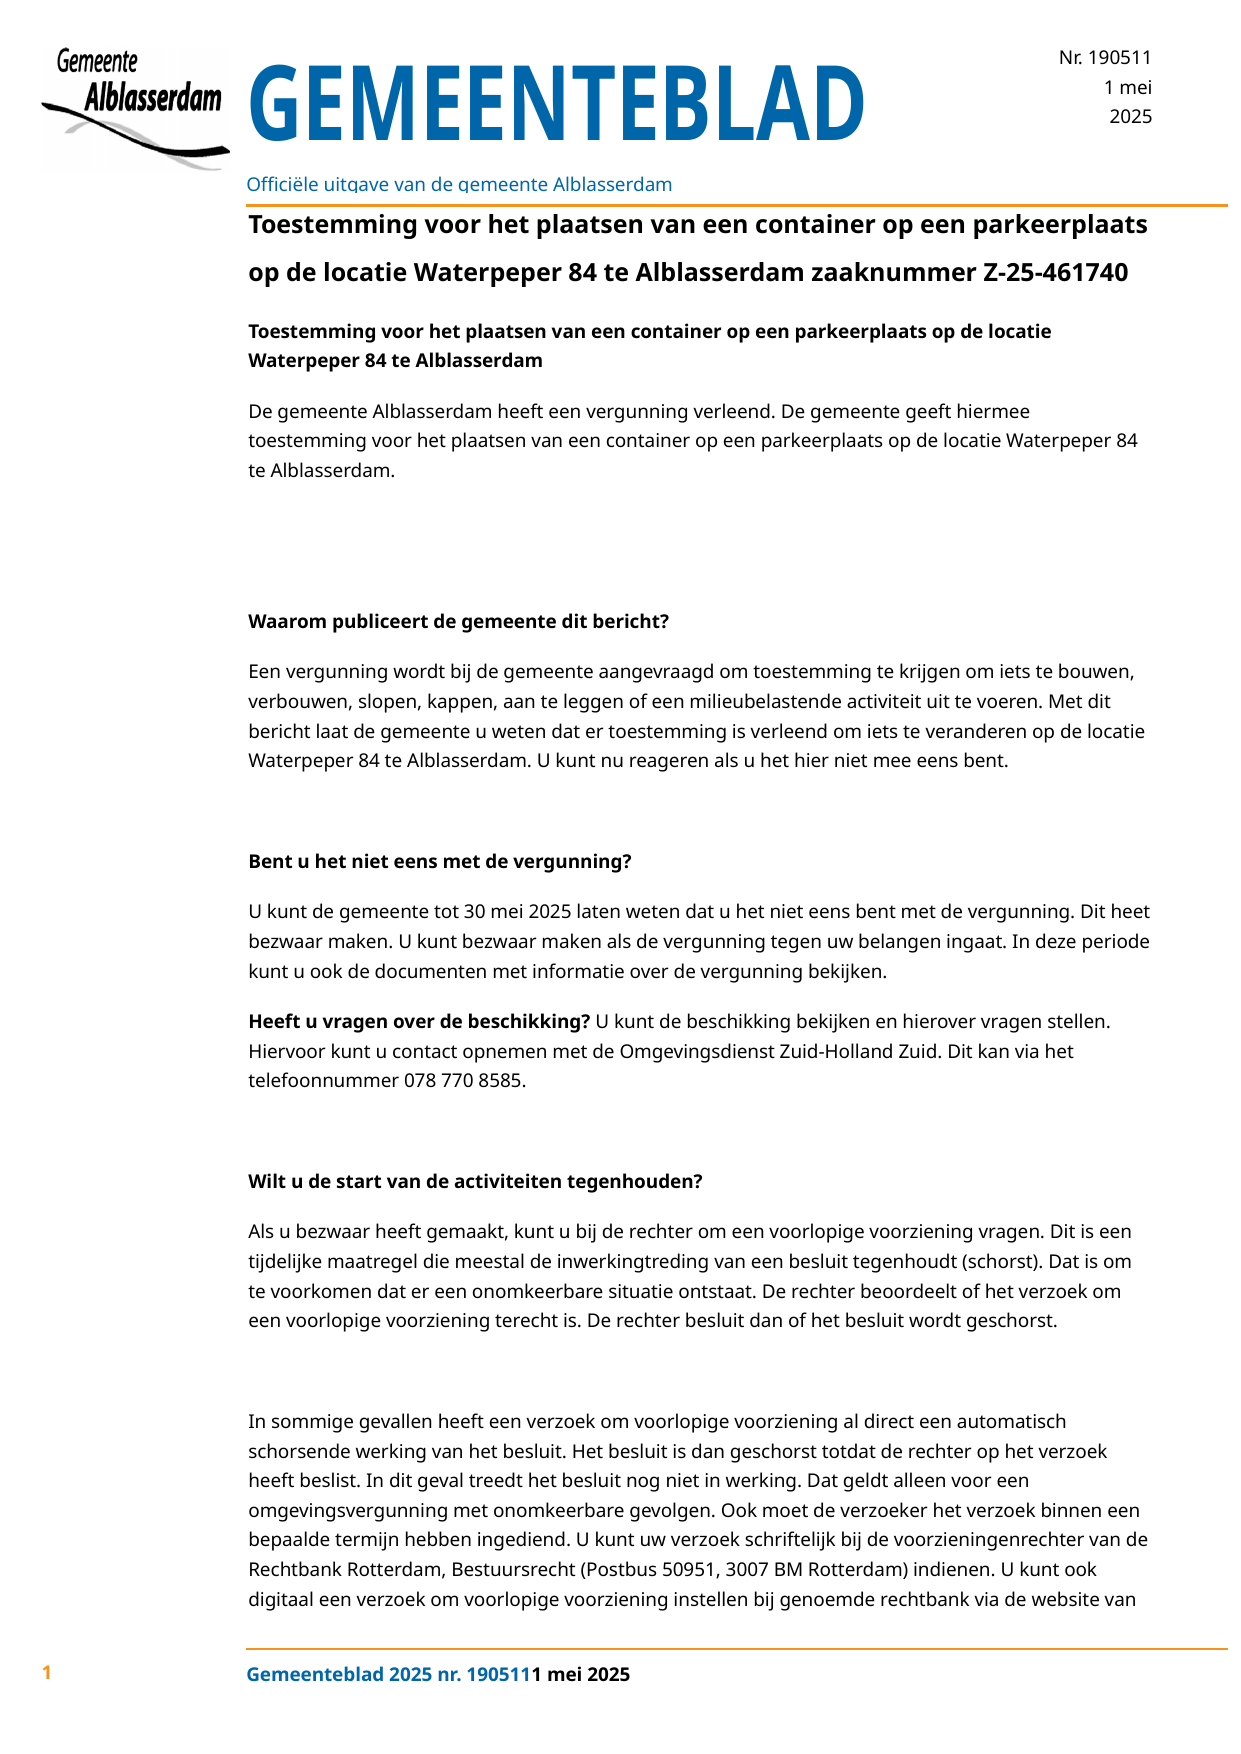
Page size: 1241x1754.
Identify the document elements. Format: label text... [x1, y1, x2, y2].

text Wilt u de start van de activiteiten tegenhouden? [248, 1168, 1152, 1194]
text Heeft u vragen over de beschikking? U kunt de beschikking bekijken en hierover vragen stellen. Hiervoor kunt u contact opnemen met de Omgevingsdienst Zuid-Holland Zuid. Dit kan via het telefoonnummer 078 770 8585. [248, 1008, 1152, 1093]
text U kunt de gemeente tot 30 mei 2025 laten weten dat u het niet eens bent met de vergunning. Dit heet bezwaar maken. U kunt bezwaar maken als de vergunning tegen uw belangen ingaat. In deze periode kunt u ook de documenten met informatie over de vergunning bekijken. [248, 899, 1152, 984]
text Bent u het niet eens met de vergunning? [248, 848, 1152, 874]
text De gemeente Alblasserdam heeft een vergunning verleend. De gemeente geeft hiermee toestemming voor het plaatsen van een container op een parkeerplaats op de locatie Waterpeper 84 te Alblasserdam. [248, 398, 1152, 483]
text Een vergunning wordt bij de gemeente aangevraagd om toestemming te krijgen om iets te bouwen, verbouwen, slopen, kappen, aan te leggen of een milieubelastende activiteit uit te voeren. Met dit bericht laat de gemeente u weten dat er toestemming is verleend om iets te veranderen op de locatie Waterpeper 84 te Alblasserdam. U kunt nu reageren als u het hier niet mee eens bent. [248, 659, 1152, 773]
text Waarom publiceert de gemeente dit bericht? [248, 608, 1152, 634]
text Toestemming voor het plaatsen van een container op een parkeerplaats op de locatie Waterpeper 84 te Alblasserdam [248, 318, 1152, 373]
picture [41, 47, 231, 172]
text Als u bezwaar heeft gemaakt, kunt u bij de rechter om een voorlopige voorziening vragen. Dit is een tijdelijke maatregel die meestal de inwerkingtreding van een besluit tegenhoudt (schorst). Dat is om te voorkomen dat er een onomkeerbare situatie ontstaat. De rechter beoordeelt of het verzoek om een voorlopige voorziening terecht is. De rechter besluit dan of het besluit wordt geschorst. [248, 1219, 1152, 1333]
text In sommige gevallen heeft een verzoek om voorlopige voorziening al direct een automatisch schorsende werking van het besluit. Het besluit is dan geschorst totdat de rechter op het verzoek heeft beslist. In dit geval treedt het besluit nog niet in werking. Dat geldt alleen voor een omgevingsvergunning met onomkeerbare gevolgen. Ook moet de verzoeker het verzoek binnen een bepaalde termijn hebben ingediend. U kunt uw verzoek schriftelijk bij de voorzieningenrechter van de Rechtbank Rotterdam, Bestuursrecht (Postbus 50951, 3007 BM Rotterdam) indienen. U kunt ook digitaal een verzoek om voorlopige voorziening instellen bij genoemde rechtbank via de website van [248, 1408, 1152, 1612]
text Toestemming voor het plaatsen van een container op een parkeerplaats op de locatie Waterpeper 84 te Alblasserdam zaaknummer Z-25-461740 [248, 207, 1152, 288]
